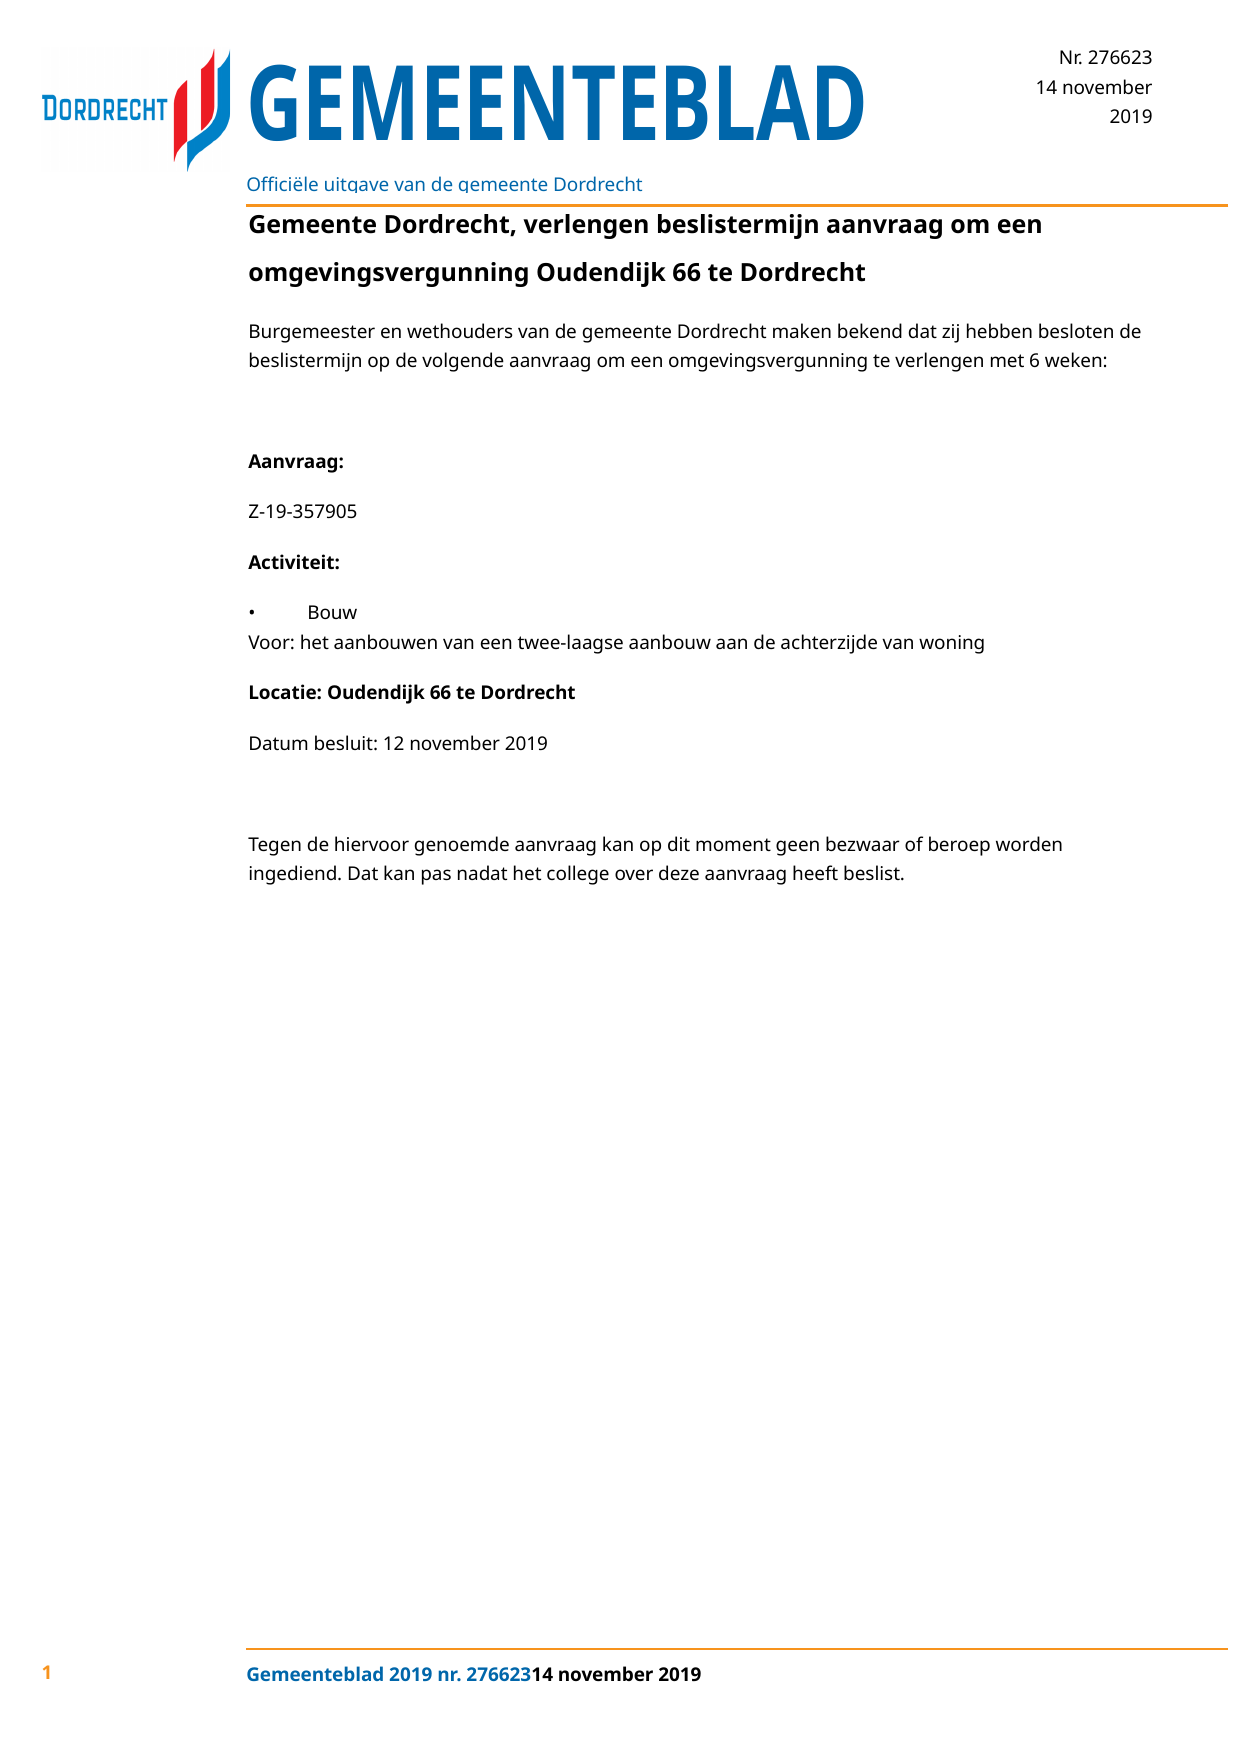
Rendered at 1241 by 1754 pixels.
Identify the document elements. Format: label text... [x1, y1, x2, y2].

text Locatie: Oudendijk 66 te Dordrecht [248, 679, 1152, 705]
text Aanvraag: [248, 448, 1152, 474]
text Gemeente Dordrecht, verlengen beslistermijn aanvraag om een omgevingsvergunning Oudendijk 66 te Dordrecht [248, 207, 1152, 288]
text Z-19-357905 [248, 499, 1152, 524]
text Voor: het aanbouwen van een twee-laagse aanbouw aan de achterzijde van woning [248, 629, 1152, 655]
text Datum besluit: 12 november 2019 [248, 730, 1152, 756]
text Activiteit: [248, 549, 1152, 575]
text Tegen de hiervoor genoemde aanvraag kan op dit moment geen bezwaar of beroep worden ingediend. Dat kan pas nadat het college over deze aanvraag heeft beslist. [248, 831, 1152, 886]
text Burgemeester en wethouders van de gemeente Dordrecht maken bekend dat zij hebben besloten de beslistermijn op de volgende aanvraag om een omgevingsvergunning te verlengen met 6 weken: [248, 318, 1152, 373]
picture [41, 47, 231, 172]
list Bouw [248, 599, 1152, 625]
